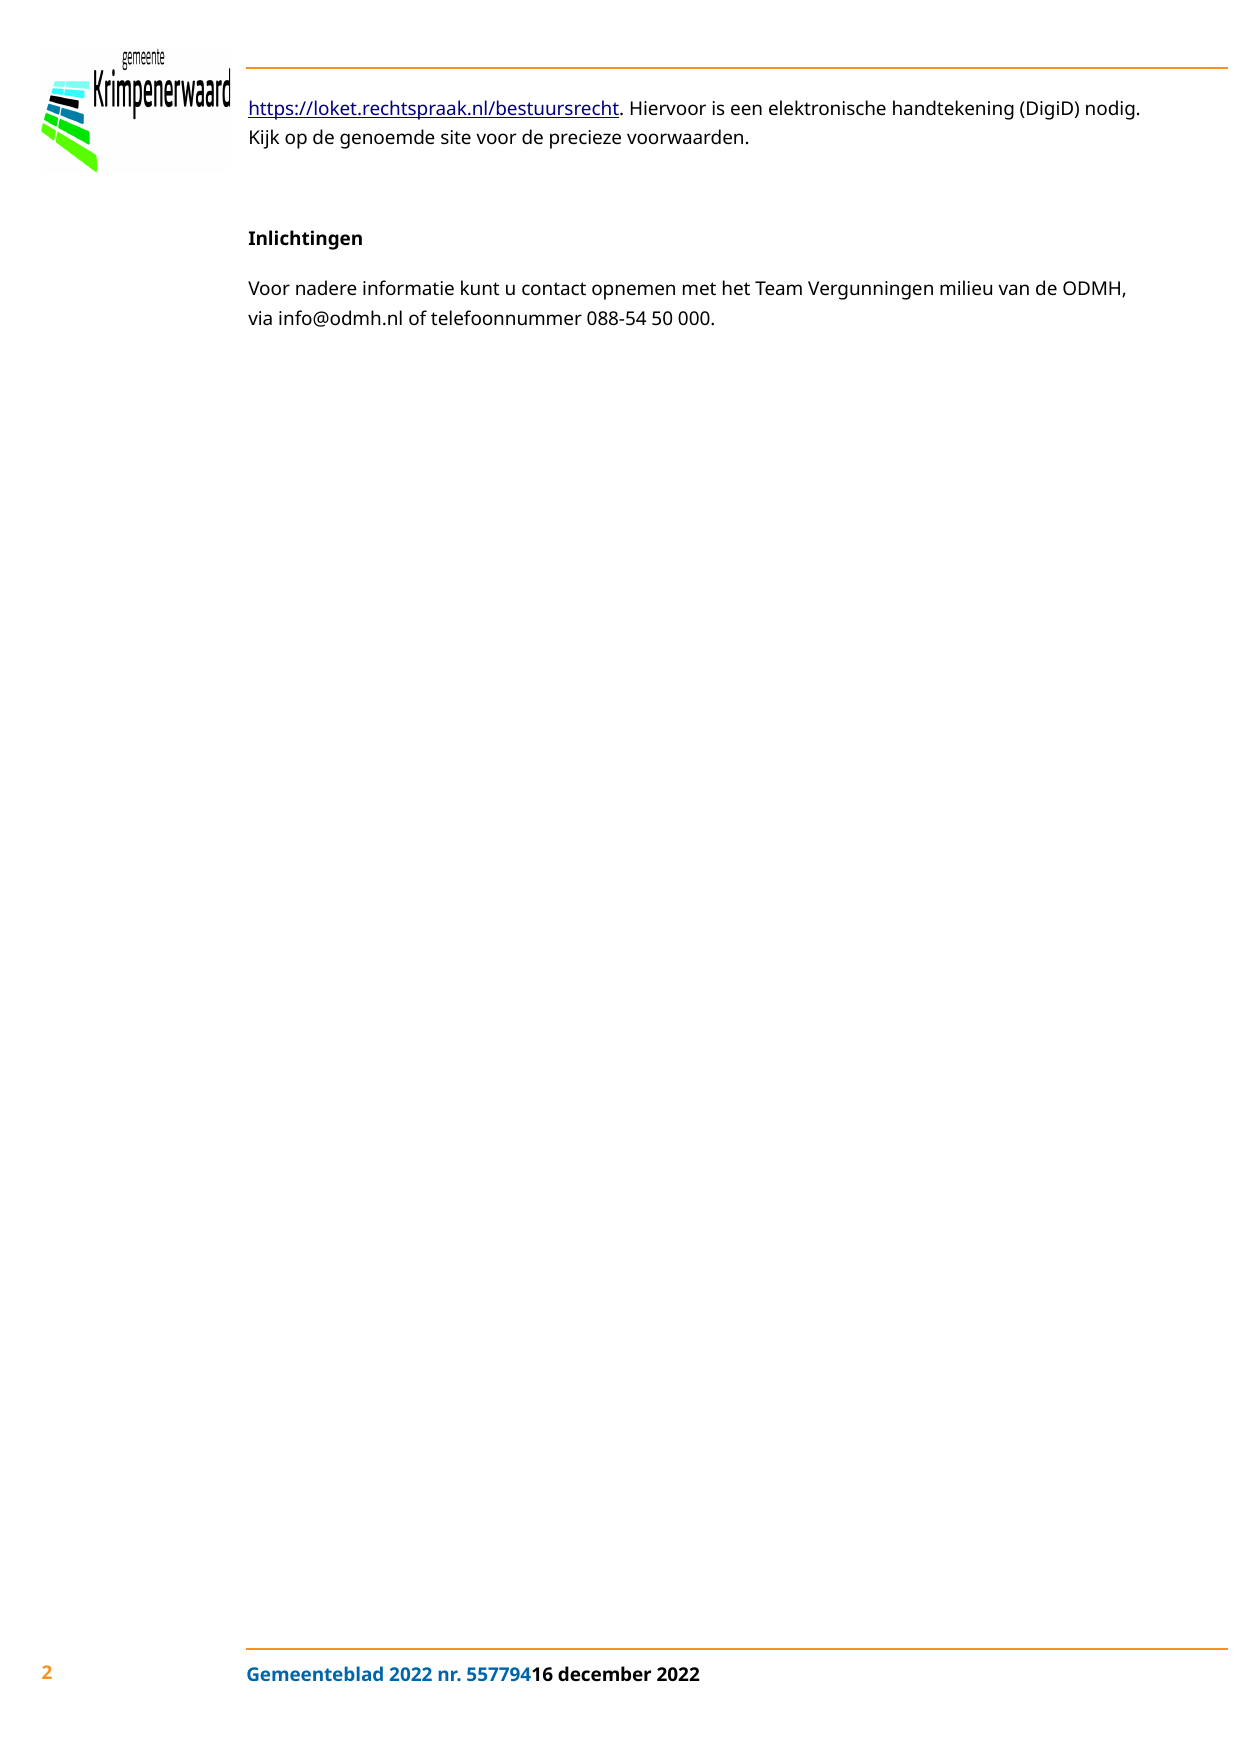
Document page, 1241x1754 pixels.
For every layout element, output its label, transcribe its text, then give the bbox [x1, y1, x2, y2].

text Inlichtingen [248, 225, 1152, 251]
text https://loket.rechtspraak.nl/bestuursrecht. Hiervoor is een elektronische handtekening (DigiD) nodig. Kijk op de genoemde site voor de precieze voorwaarden. [248, 95, 1152, 150]
picture [41, 47, 231, 172]
text Voor nadere informatie kunt u contact opnemen met het Team Vergunningen milieu van de ODMH, via info@odmh.nl of telefoonnummer 088-54 50 000. [248, 276, 1152, 331]
